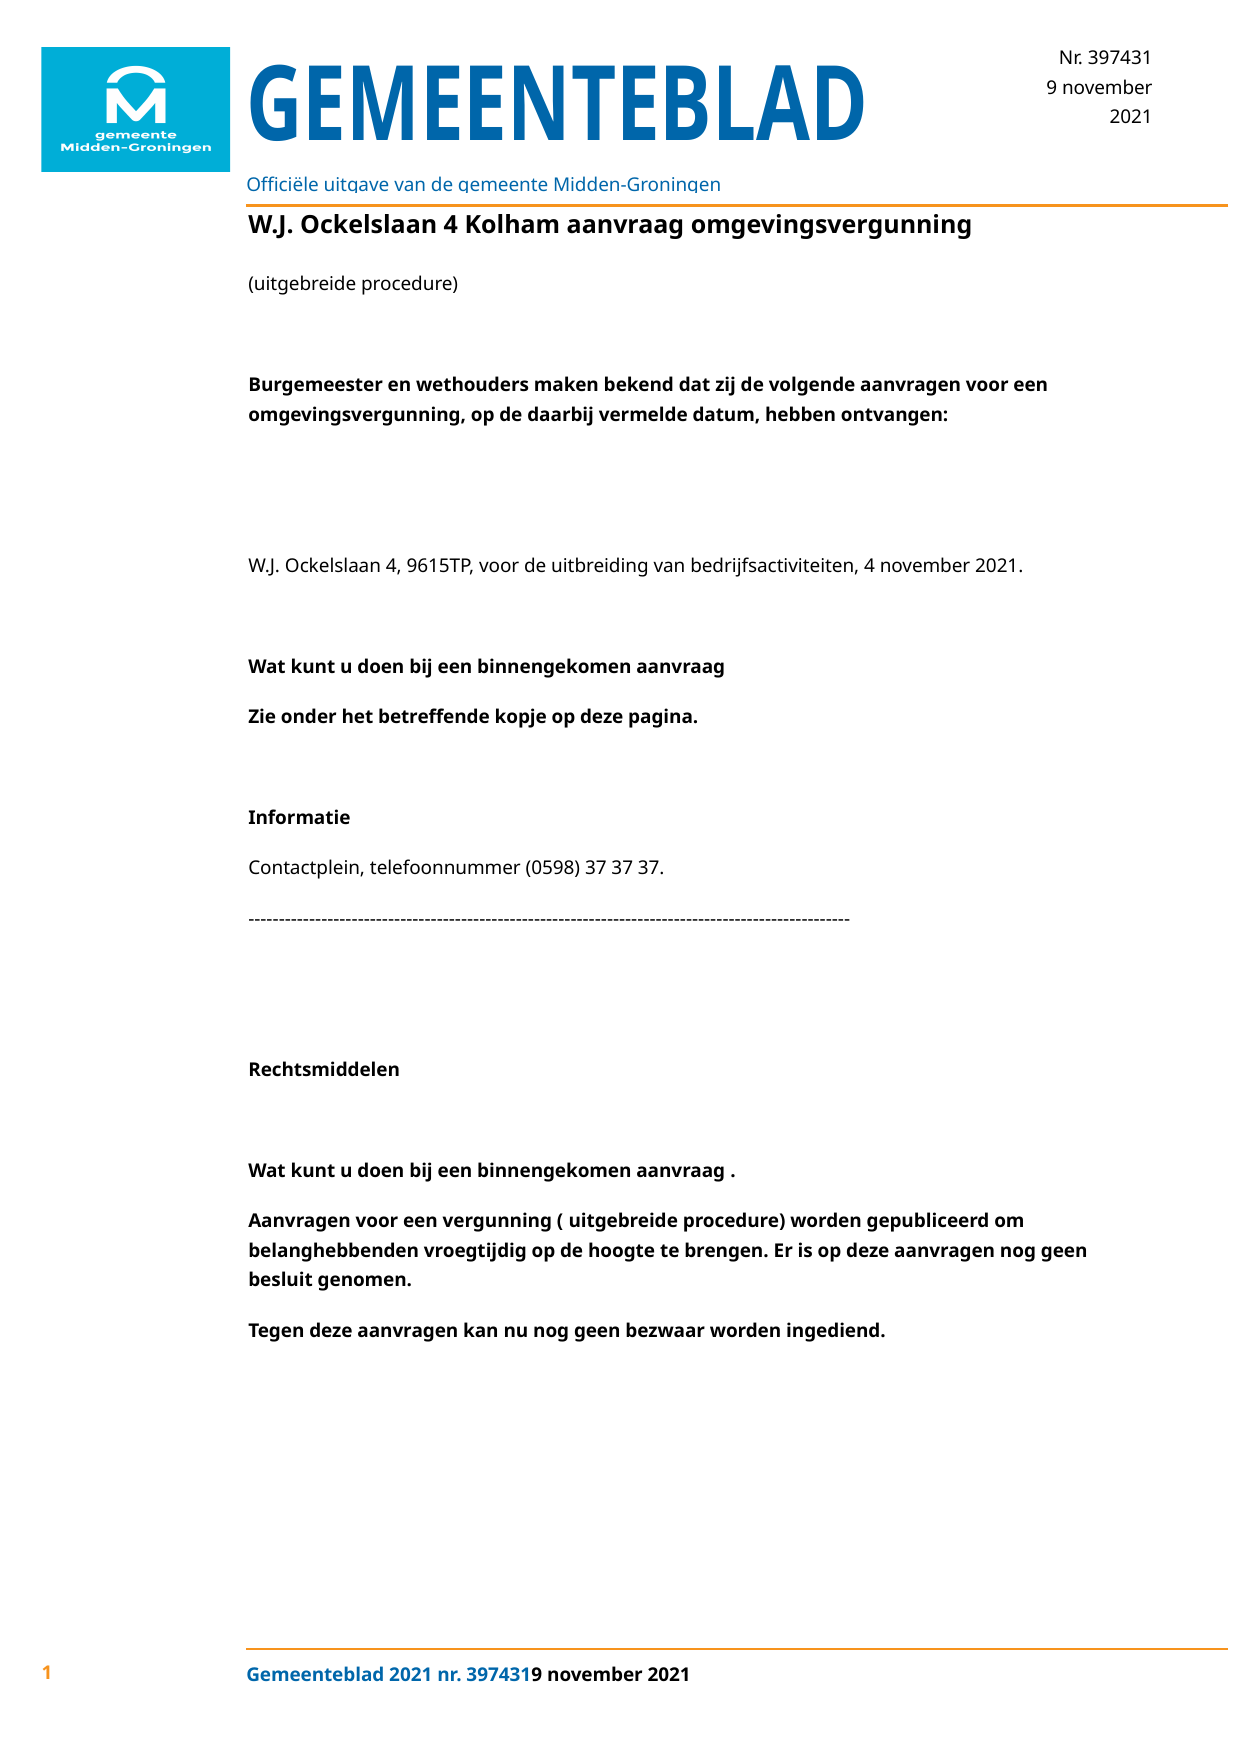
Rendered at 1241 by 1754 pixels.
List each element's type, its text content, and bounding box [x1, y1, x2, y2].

text Zie onder het betreffende kopje op deze pagina. [248, 703, 1152, 729]
text Burgemeester en wethouders maken bekend dat zij de volgende aanvragen voor een omgevingsvergunning, op de daarbij vermelde datum, hebben ontvangen: [248, 371, 1152, 426]
text Contactplein, telefoonnummer (0598) 37 37 37. [248, 854, 1152, 880]
picture [107, 89, 165, 122]
text Wat kunt u doen bij een binnengekomen aanvraag . [248, 1157, 1152, 1183]
text (uitgebreide procedure) [248, 270, 1152, 296]
text Rechtsmiddelen [248, 1056, 1152, 1082]
text --------------------------------------------------------------------------------------------------- [248, 905, 1152, 931]
text W.J. Ockelslaan 4 Kolham aanvraag omgevingsvergunning [248, 207, 1152, 241]
picture [108, 66, 164, 82]
text Tegen deze aanvragen kan nu nog geen bezwaar worden ingediend. [248, 1317, 1152, 1343]
text Wat kunt u doen bij een binnengekomen aanvraag [248, 653, 1152, 678]
picture [184, 146, 190, 153]
text Aanvragen voor een vergunning ( uitgebreide procedure) worden gepubliceerd om belanghebbenden vroegtijdig op de hoogte te brengen. Er is op deze aanvragen nog geen besluit genomen. [248, 1207, 1152, 1292]
text W.J. Ockelslaan 4, 9615TP, voor de uitbreiding van bedrijfsactiviteiten, 4 november 2021. [248, 552, 1152, 578]
text Informatie [248, 804, 1152, 830]
